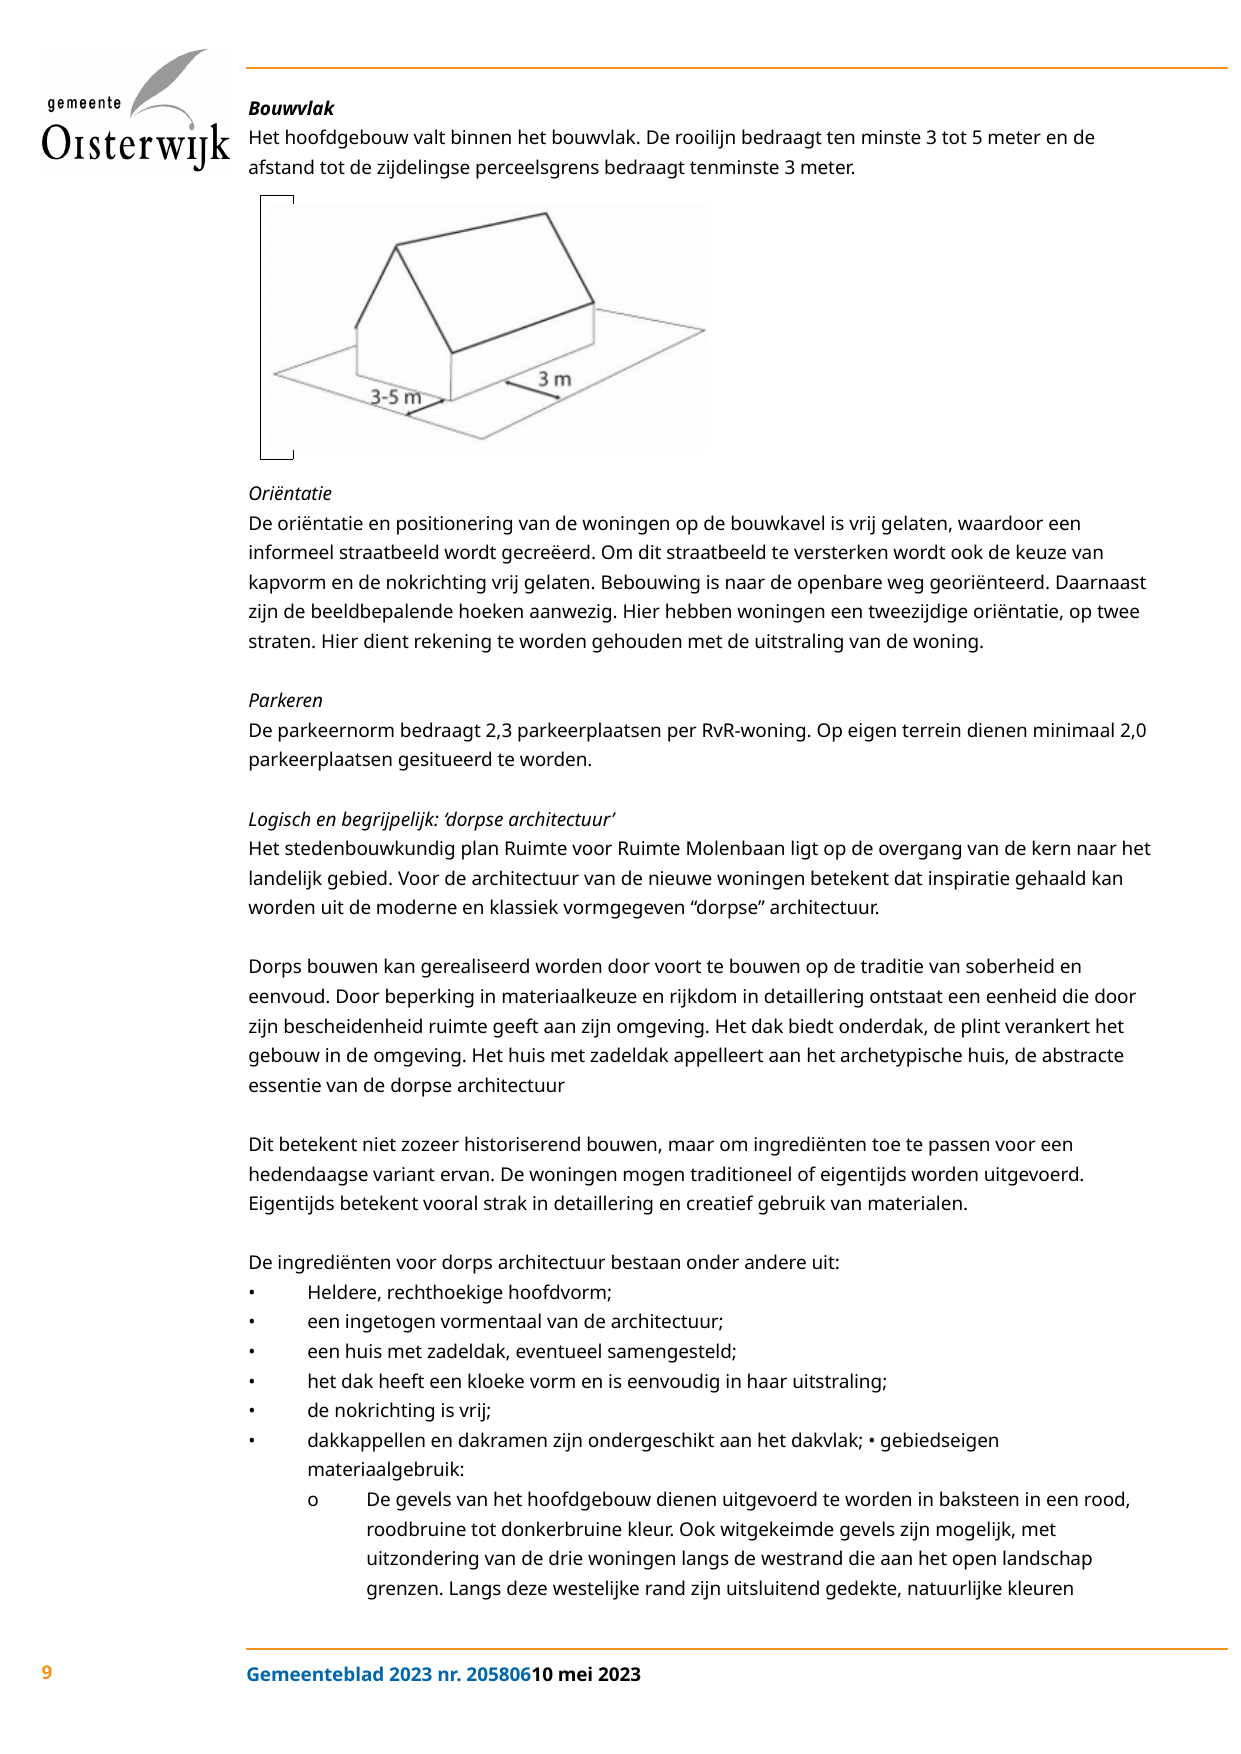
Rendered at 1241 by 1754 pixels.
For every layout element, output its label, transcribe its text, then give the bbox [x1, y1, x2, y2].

list een ingetogen vormentaal van de architectuur; [248, 1309, 1152, 1334]
text De ingrediënten voor dorps architectuur bestaan onder andere uit: [248, 1249, 1152, 1275]
text Logisch en begrijpelijk: ‘dorpse architectuur’ [248, 806, 1152, 831]
text Oriëntatie [248, 480, 1152, 506]
list het dak heeft een kloeke vorm en is eenvoudig in haar uitstraling; [248, 1368, 1152, 1393]
text Dorps bouwen kan gerealiseerd worden door voort te bouwen op de traditie van soberheid en eenvoud. Door beperking in materiaalkeuze en rijkdom in detaillering ontstaat een eenheid die door zijn bescheidenheid ruimte geeft aan zijn omgeving. Het dak biedt onderdak, de plint verankert het gebouw in de omgeving. Het huis met zadeldak appelleert aan het archetypische huis, de abstracte essentie van de dorpse architectuur [248, 954, 1152, 1098]
picture [41, 47, 231, 172]
list een huis met zadeldak, eventueel samengesteld; [248, 1338, 1152, 1364]
list dakkappellen en dakramen zijn ondergeschikt aan het dakvlak; • gebiedseigen materiaalgebruik: [248, 1427, 1152, 1482]
list de nokrichting is vrij; [248, 1397, 1152, 1423]
text De parkeernorm bedraagt 2,3 parkeerplaatsen per RvR-woning. Op eigen terrein dienen minimaal 2,0 parkeerplaatsen gesitueerd te worden. [248, 717, 1152, 772]
text Het stedenbouwkundig plan Ruimte voor Ruimte Molenbaan ligt op de overgang van de kern naar het landelijk gebied. Voor de architectuur van de nieuwe woningen betekent dat inspiratie gehaald kan worden uit de moderne en klassiek vormgegeven “dorpse” architectuur. [248, 835, 1152, 920]
text Het hoofdgebouw valt binnen het bouwvlak. De rooilijn bedraagt ten minste 3 tot 5 meter en de afstand tot de zijdelingse perceelsgrens bedraagt tenminste 3 meter. [248, 124, 1152, 180]
list Heldere, rechthoekige hoofdvorm; [248, 1279, 1152, 1305]
list De gevels van het hoofdgebouw dienen uitgevoerd te worden in baksteen in een rood, roodbruine tot donkerbruine kleur. Ook witgekeimde gevels zijn mogelijk, met uitzondering van de drie woningen langs de westrand die aan het open landschap grenzen. Langs deze westelijke rand zijn uitsluitend gedekte, natuurlijke kleuren [307, 1486, 1152, 1601]
text Dit betekent niet zozeer historiserend bouwen, maar om ingrediënten toe te passen voor een hedendaagse variant ervan. De woningen mogen traditioneel of eigentijds worden uitgevoerd. Eigentijds betekent vooral strak in detaillering en creatief gebruik van materialen. [248, 1131, 1152, 1216]
text Bouwvlak [248, 95, 1152, 121]
text Parkeren [248, 687, 1152, 713]
picture [268, 204, 712, 450]
text De oriëntatie en positionering van de woningen op de bouwkavel is vrij gelaten, waardoor een informeel straatbeeld wordt gecreëerd. Om dit straatbeeld te versterken wordt ook de keuze van kapvorm en de nokrichting vrij gelaten. Bebouwing is naar de openbare weg georiënteerd. Daarnaast zijn de beeldbepalende hoeken aanwezig. Hier hebben woningen een tweezijdige oriëntatie, op twee straten. Hier dient rekening te worden gehouden met de uitstraling van de woning. [248, 510, 1152, 654]
